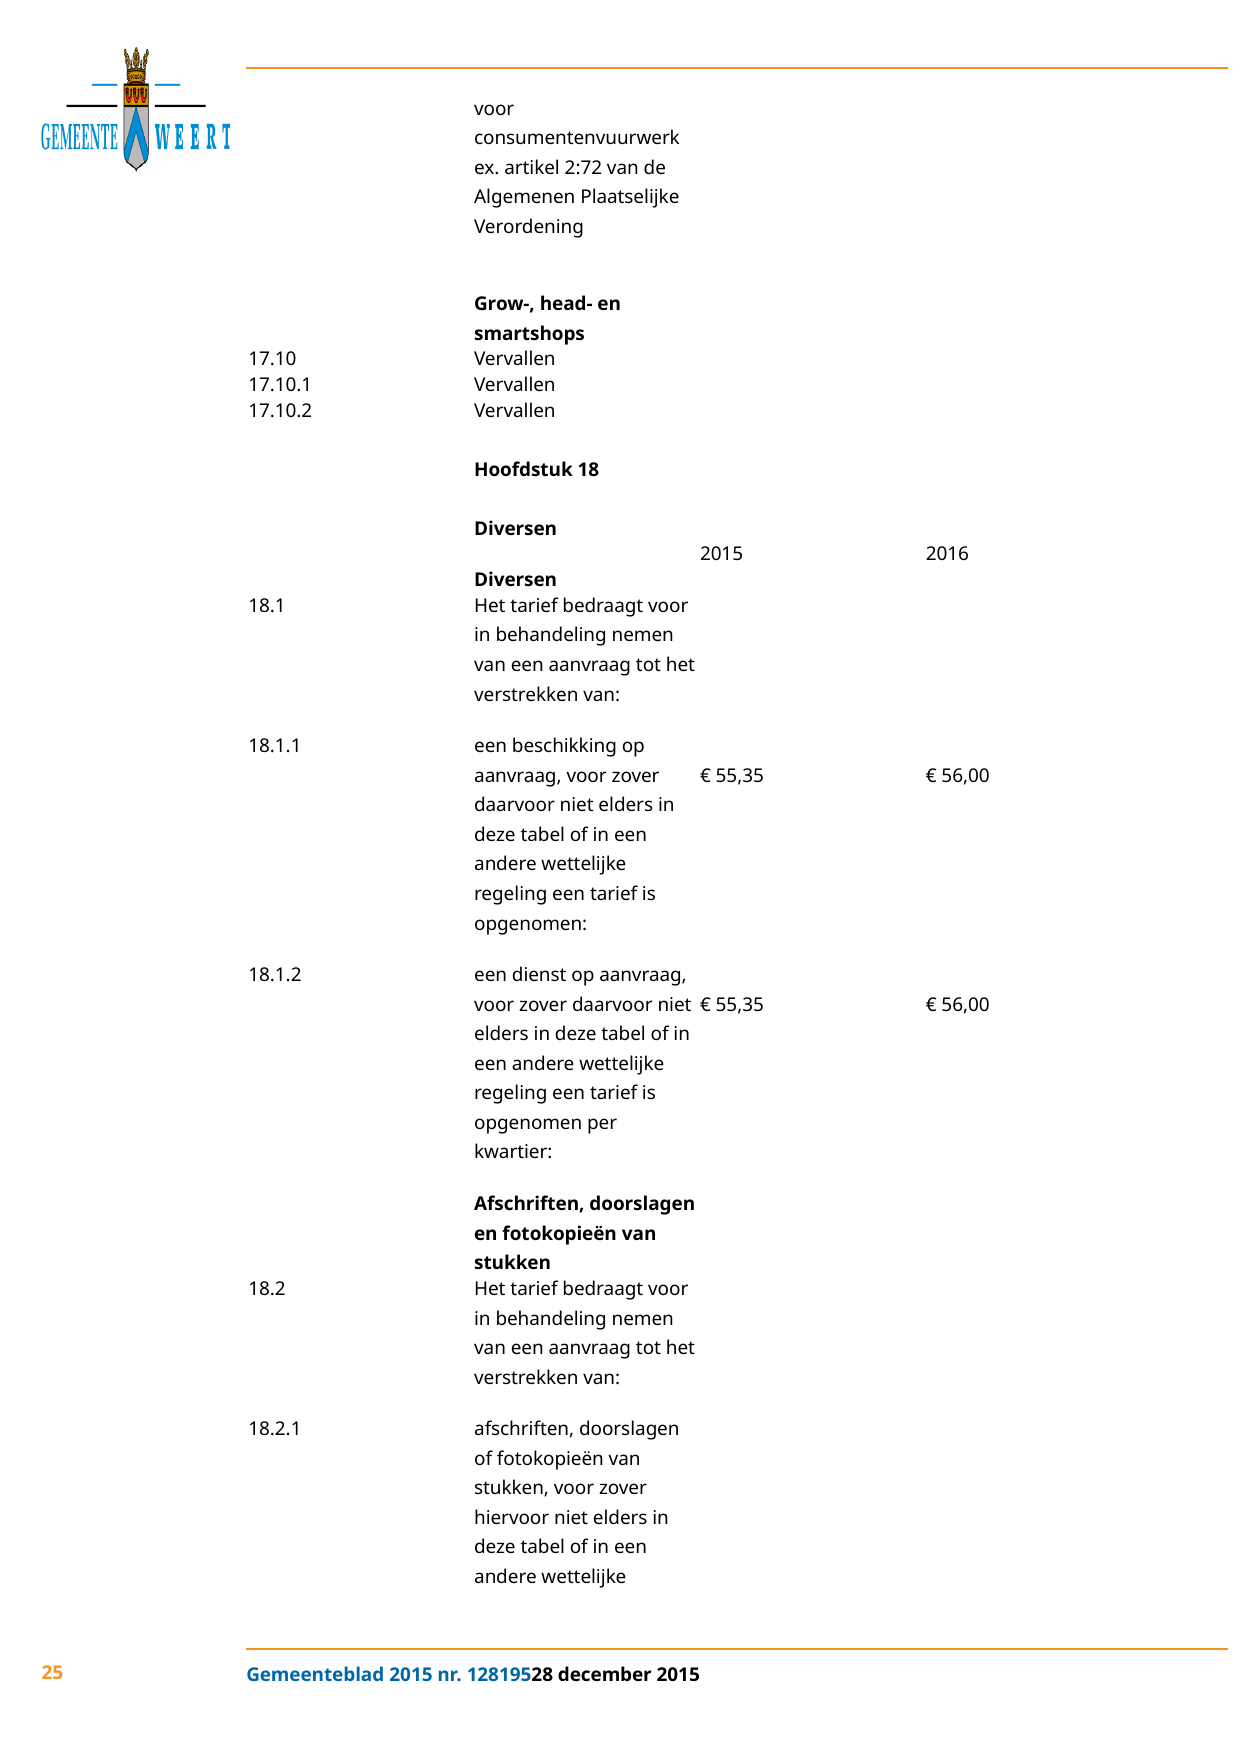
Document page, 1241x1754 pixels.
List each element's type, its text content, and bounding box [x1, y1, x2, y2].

table_cell [926, 346, 1152, 371]
table_cell [474, 1165, 700, 1190]
table_cell [700, 95, 926, 239]
table_cell 2016 [926, 541, 1152, 566]
table_cell [700, 371, 926, 397]
table_cell [926, 371, 1152, 397]
table_cell [248, 265, 474, 290]
table_cell [248, 1190, 474, 1275]
table_cell [700, 1165, 926, 1190]
table_cell [248, 1390, 474, 1415]
table_header [926, 456, 1152, 541]
table_cell Afschriften, doorslagen en fotokopieën van stukken [474, 1190, 700, 1275]
table_cell afschriften, doorslagen of fotokopieën van stukken, voor zover hiervoor niet elders in deze tabel of in een andere wettelijke [474, 1415, 700, 1589]
table_cell Grow-, head- en smartshops [474, 290, 700, 346]
table_cell [926, 290, 1152, 346]
table_cell Vervallen [474, 397, 700, 423]
table_cell € 55,35 [700, 961, 926, 1164]
table_cell 18.1.2 [248, 961, 474, 1164]
table_cell [248, 936, 474, 961]
table_cell [926, 566, 1152, 592]
table_cell [474, 1390, 700, 1415]
table_cell voor consumentenvuurwerk ex. artikel 2:72 van de Algemenen Plaatselijke Verordening [474, 95, 700, 239]
table_cell Diversen [474, 566, 700, 592]
table_cell [926, 1390, 1152, 1415]
table_cell [700, 346, 926, 371]
table_cell € 56,00 [926, 732, 1152, 936]
table_cell [700, 707, 926, 732]
table_cell [474, 541, 700, 566]
picture [41, 47, 231, 172]
table_cell [926, 936, 1152, 961]
table_cell [926, 592, 1152, 707]
table_cell [700, 592, 926, 707]
table_cell [700, 1190, 926, 1275]
table_cell 17.10.2 [248, 397, 474, 423]
table_cell [926, 239, 1152, 264]
table_cell [700, 265, 926, 290]
table_cell [248, 1165, 474, 1190]
table_cell [700, 1415, 926, 1589]
table_cell [700, 397, 926, 423]
table_cell [474, 239, 700, 264]
table_cell [248, 95, 474, 239]
table_cell [248, 566, 474, 592]
table_cell [926, 1275, 1152, 1389]
table_cell [248, 707, 474, 732]
table_cell Vervallen [474, 371, 700, 397]
table_cell [700, 290, 926, 346]
table_cell [700, 239, 926, 264]
table_cell € 55,35 [700, 732, 926, 936]
table_cell [700, 1390, 926, 1415]
table_cell [926, 1190, 1152, 1275]
table_cell [926, 95, 1152, 239]
table_cell 18.1 [248, 592, 474, 707]
table_cell [926, 397, 1152, 423]
table_cell Het tarief bedraagt voor in behandeling nemen van een aanvraag tot het verstrekken van: [474, 1275, 700, 1389]
table_cell Het tarief bedraagt voor in behandeling nemen van een aanvraag tot het verstrekken van: [474, 592, 700, 707]
table_cell Vervallen [474, 346, 700, 371]
table_cell [248, 239, 474, 264]
table_header Hoofdstuk 18 Diversen [474, 456, 700, 541]
table_cell [926, 1165, 1152, 1190]
table_cell 18.1.1 [248, 732, 474, 936]
table_cell [474, 265, 700, 290]
table_cell [474, 707, 700, 732]
table_cell [474, 936, 700, 961]
table_cell 2015 [700, 541, 926, 566]
table_cell [926, 707, 1152, 732]
table_header [700, 456, 926, 541]
table_cell [700, 566, 926, 592]
table_cell [248, 541, 474, 566]
table_cell [926, 265, 1152, 290]
table_cell 17.10 [248, 346, 474, 371]
table_header [248, 456, 474, 541]
table_cell € 56,00 [926, 961, 1152, 1164]
table_cell 18.2.1 [248, 1415, 474, 1589]
table_cell [248, 290, 474, 346]
table_cell een dienst op aanvraag, voor zover daarvoor niet elders in deze tabel of in een andere wettelijke regeling een tarief is opgenomen per kwartier: [474, 961, 700, 1164]
table_cell 18.2 [248, 1275, 474, 1389]
table_cell een beschikking op aanvraag, voor zover daarvoor niet elders in deze tabel of in een andere wettelijke regeling een tarief is opgenomen: [474, 732, 700, 936]
table_cell [926, 1415, 1152, 1589]
table_cell [700, 936, 926, 961]
table_cell 17.10.1 [248, 371, 474, 397]
table_cell [700, 1275, 926, 1389]
